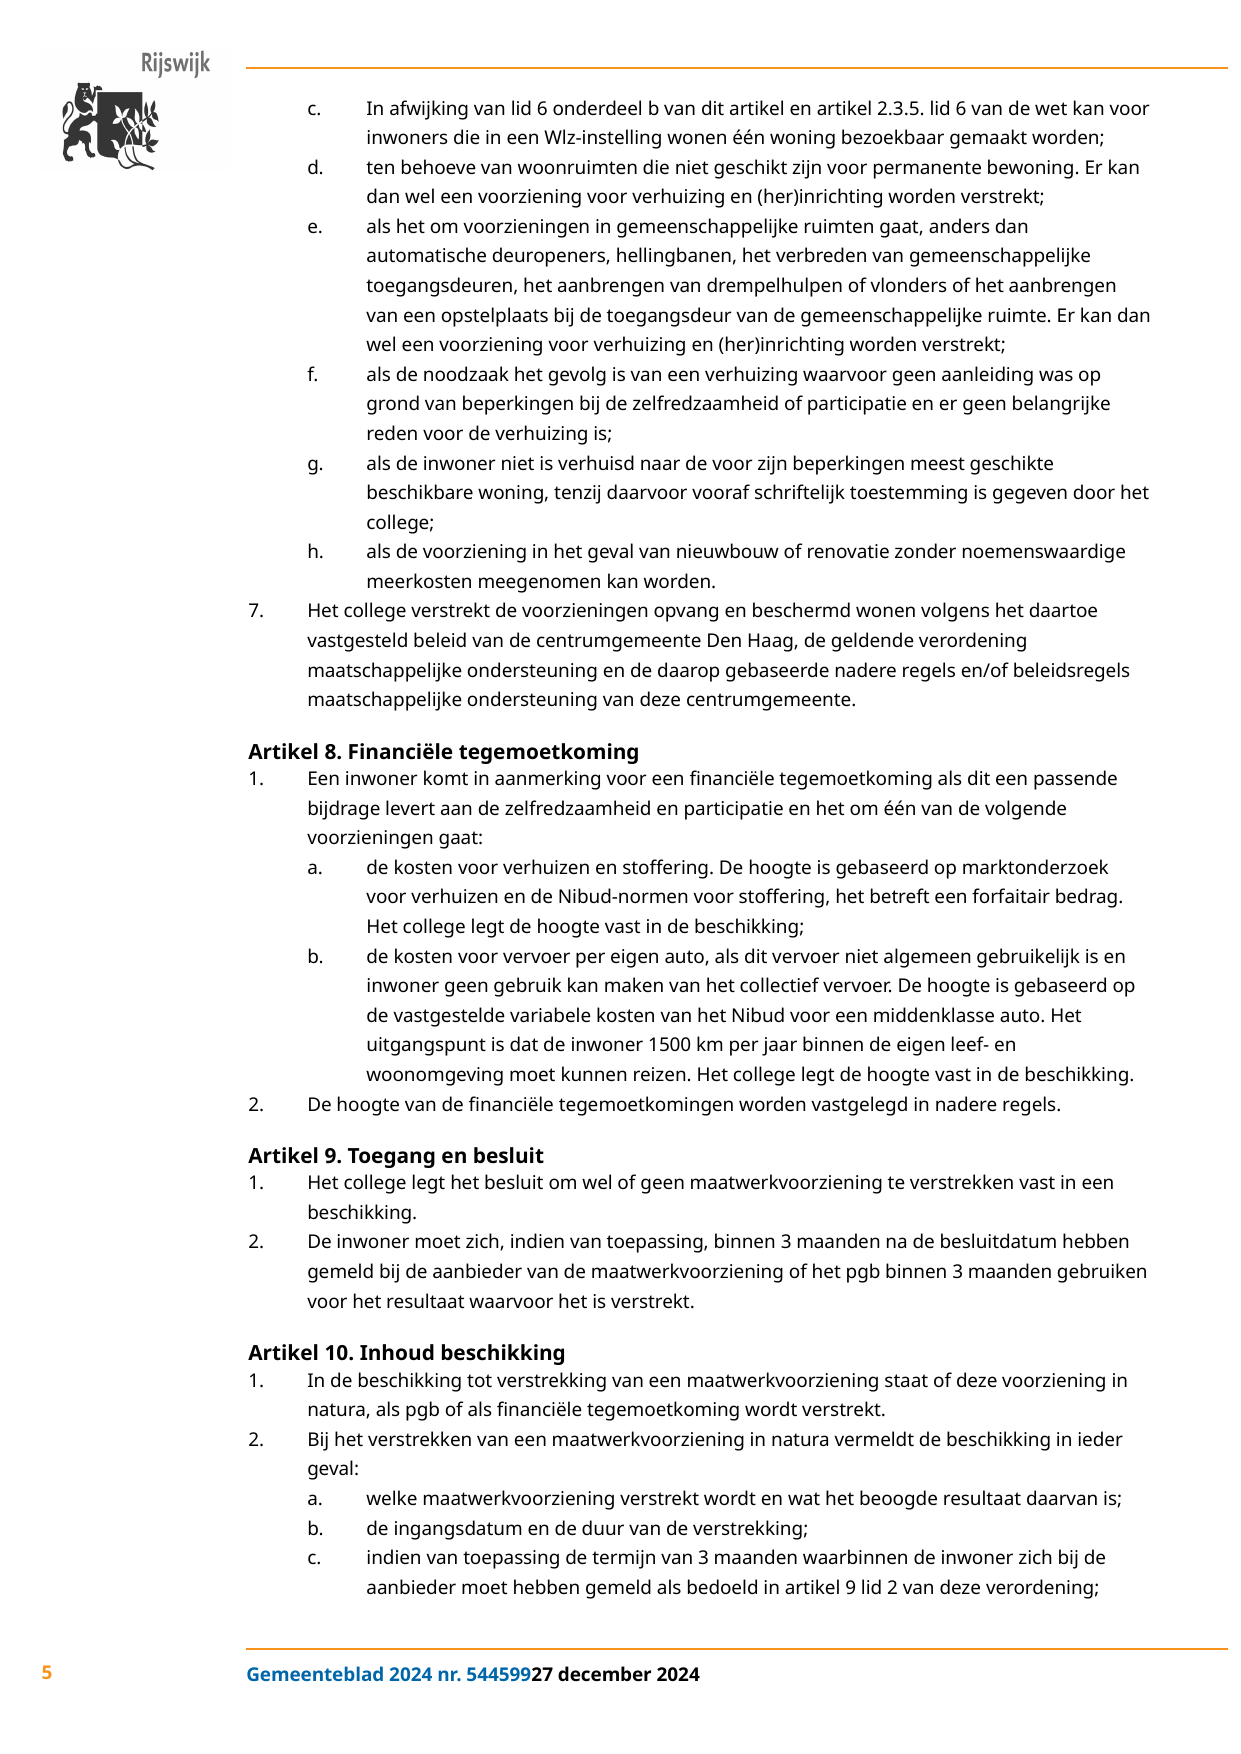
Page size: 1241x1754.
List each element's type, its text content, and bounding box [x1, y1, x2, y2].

list Het college verstrekt de voorzieningen opvang en beschermd wonen volgens het daartoe vastgesteld beleid van de centrumgemeente Den Haag, de geldende verordening maatschappelijke ondersteuning en de daarop gebaseerde nadere regels en/of beleidsregels maatschappelijke ondersteuning van deze centrumgemeente. [248, 598, 1152, 712]
list welke maatwerkvoorziening verstrekt wordt en wat het beoogde resultaat daarvan is; [307, 1485, 1152, 1511]
list de ingangsdatum en de duur van de verstrekking; [307, 1515, 1152, 1540]
list In afwijking van lid 6 onderdeel b van dit artikel en artikel 2.3.5. lid 6 van de wet kan voor inwoners die in een Wlz-instelling wonen één woning bezoekbaar gemaakt worden; [307, 95, 1152, 150]
list indien van toepassing de termijn van 3 maanden waarbinnen de inwoner zich bij de aanbieder moet hebben gemeld als bedoeld in artikel 9 lid 2 van deze verordening; [307, 1544, 1152, 1599]
list Bij het verstrekken van een maatwerkvoorziening in natura vermeldt de beschikking in ieder geval: [248, 1426, 1152, 1481]
list als de noodzaak het gevolg is van een verhuizing waarvoor geen aanleiding was op grond van beperkingen bij de zelfredzaamheid of participatie en er geen belangrijke reden voor de verhuizing is; [307, 361, 1152, 446]
list ten behoeve van woonruimten die niet geschikt zijn voor permanente bewoning. Er kan dan wel een voorziening voor verhuizing en (her)inrichting worden verstrekt; [307, 154, 1152, 209]
list als de inwoner niet is verhuisd naar de voor zijn beperkingen meest geschikte beschikbare woning, tenzij daarvoor vooraf schriftelijk toestemming is gegeven door het college; [307, 450, 1152, 535]
list de kosten voor vervoer per eigen auto, als dit vervoer niet algemeen gebruikelijk is en inwoner geen gebruik kan maken van het collectief vervoer. De hoogte is gebaseerd op de vastgestelde variabele kosten van het Nibud voor een middenklasse auto. Het uitgangspunt is dat de inwoner 1500 km per jaar binnen de eigen leef- en woonomgeving moet kunnen reizen. Het college legt de hoogte vast in de beschikking. [307, 943, 1152, 1087]
list De inwoner moet zich, indien van toepassing, binnen 3 maanden na de besluitdatum hebben gemeld bij de aanbieder van de maatwerkvoorziening of het pgb binnen 3 maanden gebruiken voor het resultaat waarvoor het is verstrekt. [248, 1229, 1152, 1314]
list In de beschikking tot verstrekking van een maatwerkvoorziening staat of deze voorziening in natura, als pgb of als financiële tegemoetkoming wordt verstrekt. [248, 1367, 1152, 1422]
list als de voorziening in het geval van nieuwbouw of renovatie zonder noemenswaardige meerkosten meegenomen kan worden. [307, 538, 1152, 594]
list de kosten voor verhuizen en stoffering. De hoogte is gebaseerd op marktonderzoek voor verhuizen en de Nibud-normen voor stoffering, het betreft een forfaitair bedrag. Het college legt de hoogte vast in de beschikking; [307, 854, 1152, 939]
picture [41, 47, 231, 172]
list als het om voorzieningen in gemeenschappelijke ruimten gaat, anders dan automatische deuropeners, hellingbanen, het verbreden van gemeenschappelijke toegangsdeuren, het aanbrengen van drempelhulpen of vlonders of het aanbrengen van een opstelplaats bij de toegangsdeur van de gemeenschappelijke ruimte. Er kan dan wel een voorziening voor verhuizing en (her)inrichting worden verstrekt; [307, 213, 1152, 357]
list Een inwoner komt in aanmerking voor een financiële tegemoetkoming als dit een passende bijdrage levert aan de zelfredzaamheid en participatie en het om één van de volgende voorzieningen gaat: [248, 765, 1152, 850]
text Artikel 8. Financiële tegemoetkoming [248, 737, 1152, 765]
text Artikel 10. Inhoud beschikking [248, 1338, 1152, 1367]
list Het college legt het besluit om wel of geen maatwerkvoorziening te verstrekken vast in een beschikking. [248, 1169, 1152, 1225]
text Artikel 9. Toegang en besluit [248, 1141, 1152, 1169]
list De hoogte van de financiële tegemoetkomingen worden vastgelegd in nadere regels. [248, 1091, 1152, 1116]
